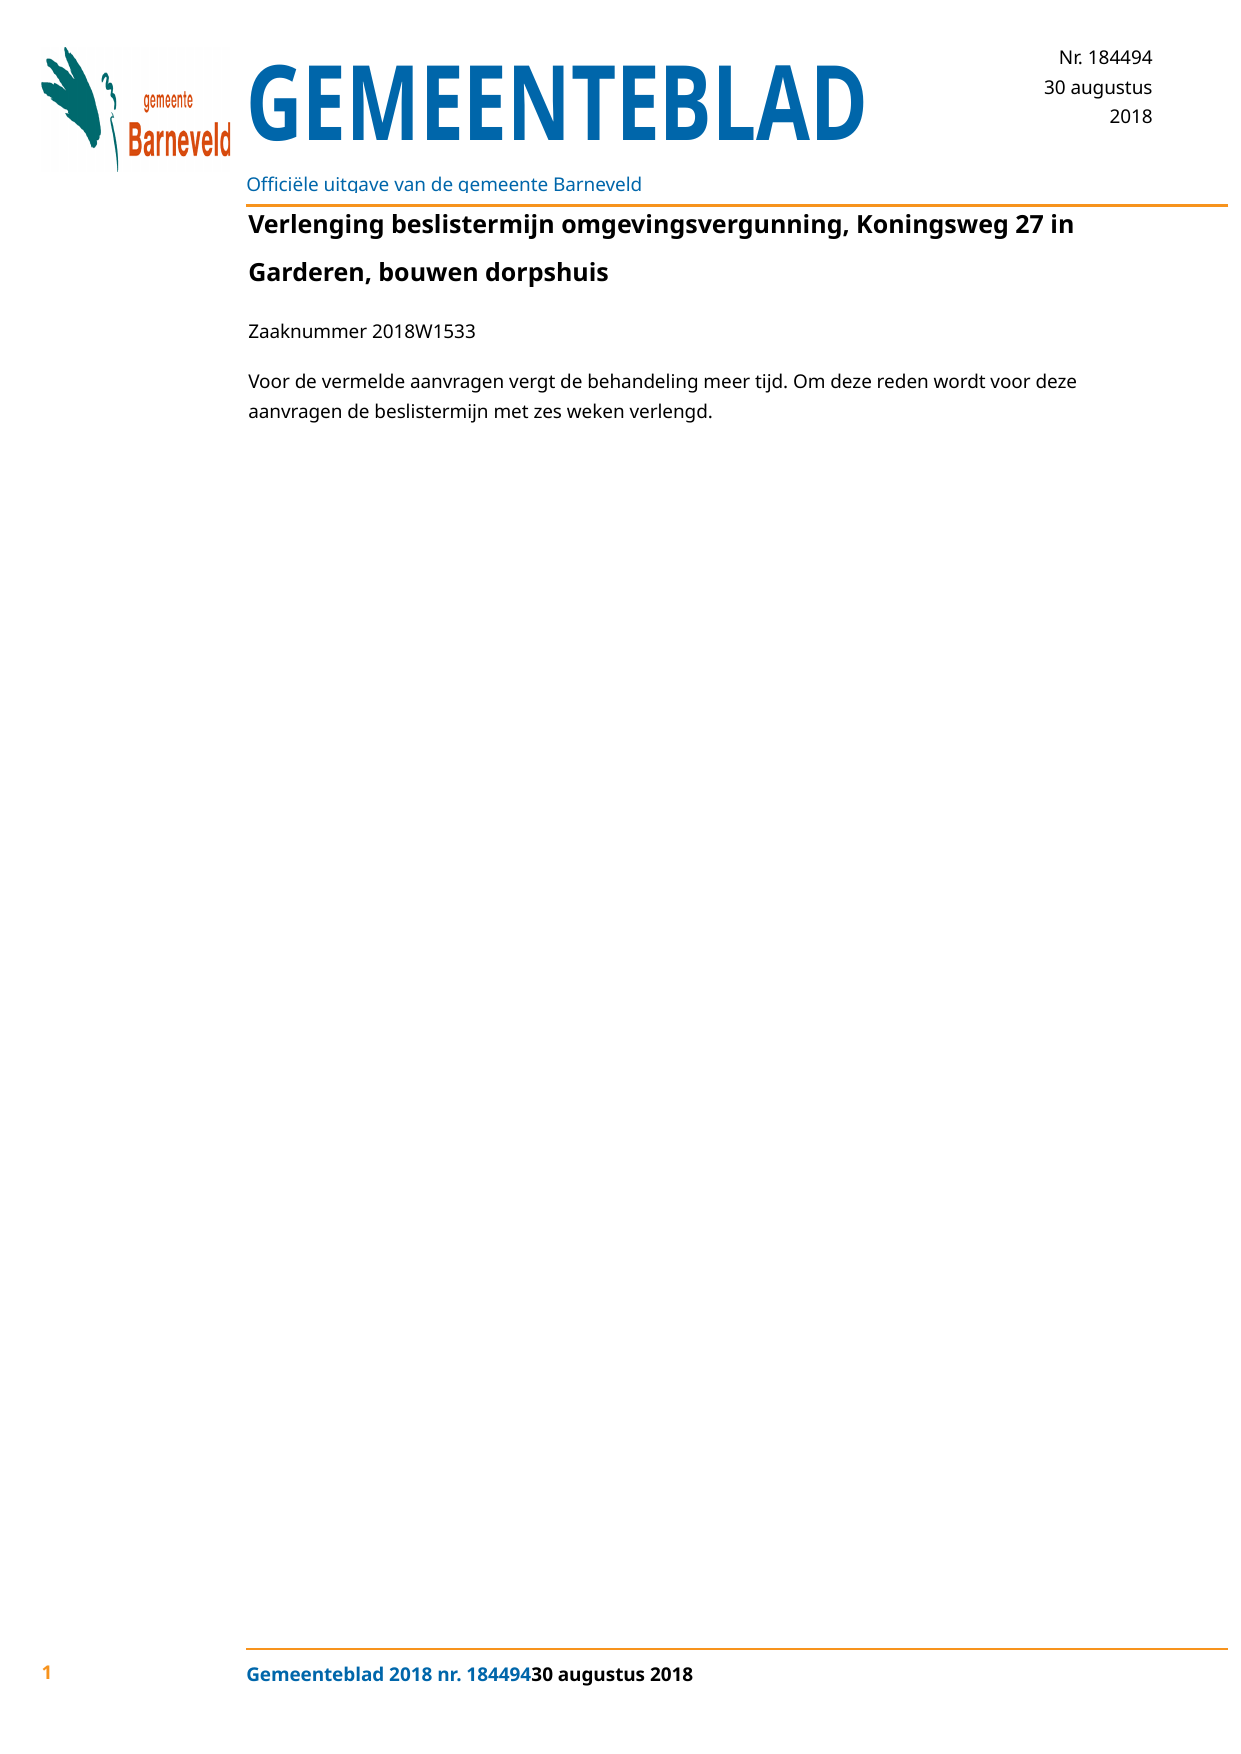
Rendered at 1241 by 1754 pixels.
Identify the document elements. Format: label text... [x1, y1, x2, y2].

text Verlenging beslistermijn omgevingsvergunning, Koningsweg 27 in Garderen, bouwen dorpshuis [248, 207, 1152, 288]
text Zaaknummer 2018W1533 [248, 318, 1152, 344]
picture [41, 47, 231, 172]
text Voor de vermelde aanvragen vergt de behandeling meer tijd. Om deze reden wordt voor deze aanvragen de beslistermijn met zes weken verlengd. [248, 368, 1152, 424]
